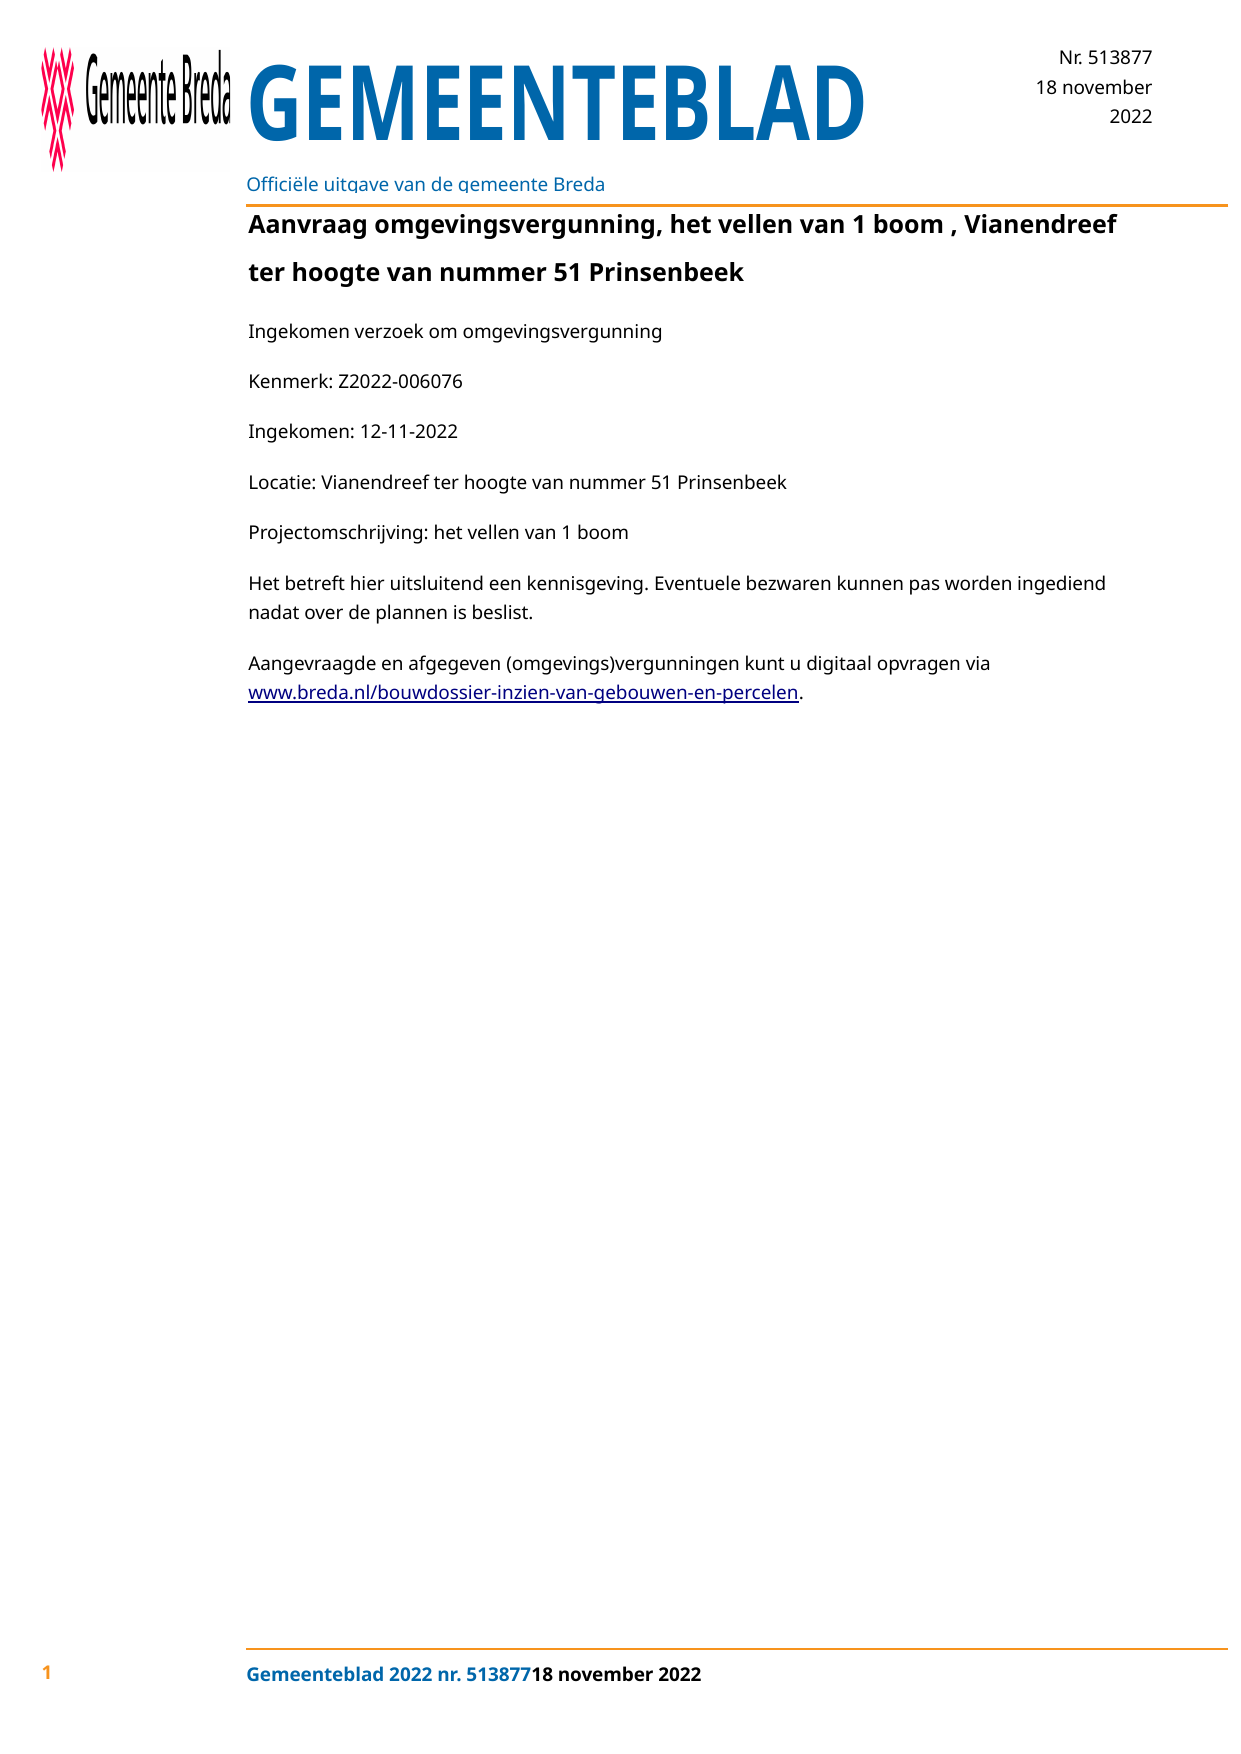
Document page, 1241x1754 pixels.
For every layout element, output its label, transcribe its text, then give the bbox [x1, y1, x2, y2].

picture [41, 47, 231, 172]
text Ingekomen: 12-11-2022 [248, 419, 1152, 444]
text Kenmerk: Z2022-006076 [248, 368, 1152, 394]
text Ingekomen verzoek om omgevingsvergunning [248, 318, 1152, 344]
text Het betreft hier uitsluitend een kennisgeving. Eventuele bezwaren kunnen pas worden ingediend nadat over de plannen is beslist. [248, 570, 1152, 625]
text Projectomschrijving: het vellen van 1 boom [248, 519, 1152, 545]
text Aanvraag omgevingsvergunning, het vellen van 1 boom , Vianendreef ter hoogte van nummer 51 Prinsenbeek [248, 207, 1152, 288]
text Aangevraagde en afgegeven (omgevings)vergunningen kunt u digitaal opvragen via www.breda.nl/bouwdossier-inzien-van-gebouwen-en-percelen. [248, 650, 1152, 705]
text Locatie: Vianendreef ter hoogte van nummer 51 Prinsenbeek [248, 469, 1152, 495]
